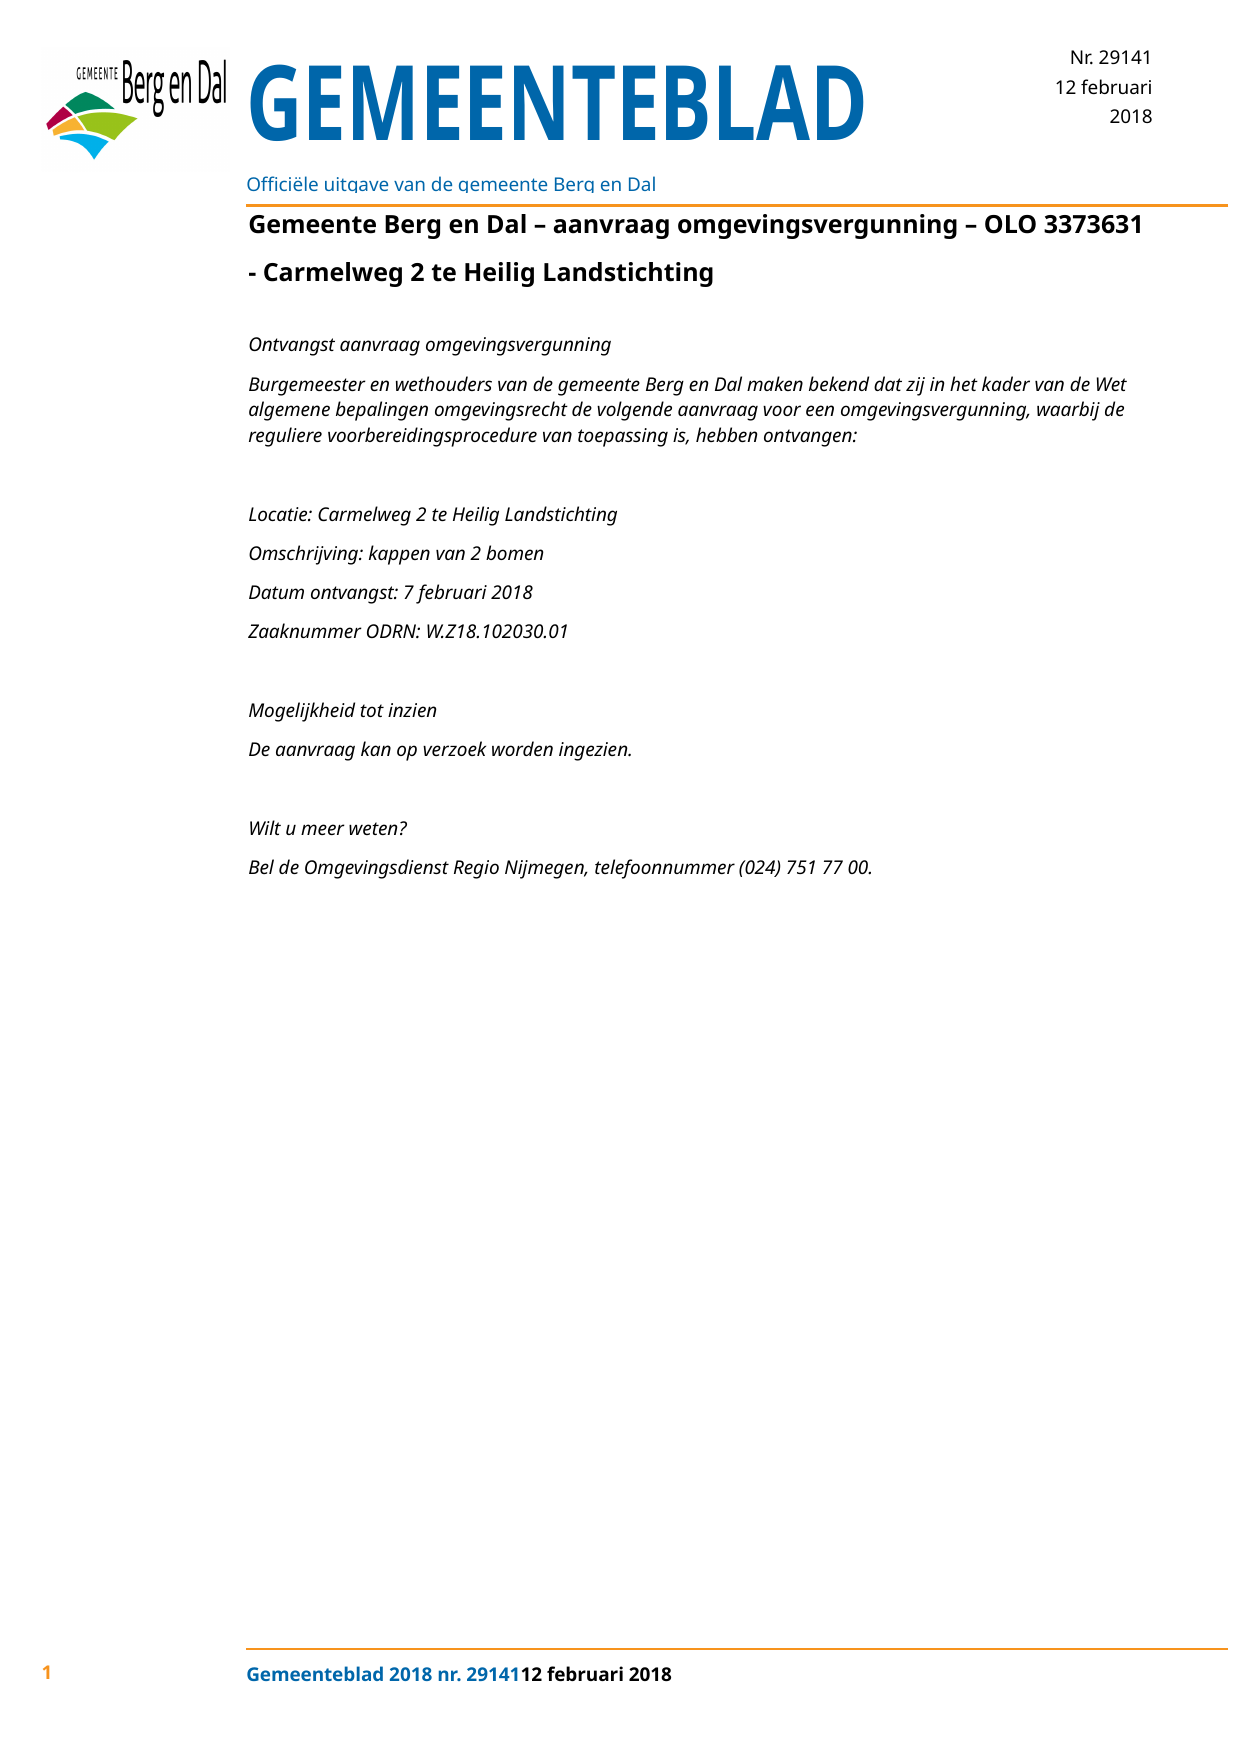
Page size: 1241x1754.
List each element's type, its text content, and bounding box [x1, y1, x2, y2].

text Zaaknummer ODRN: W.Z18.102030.01 [248, 618, 1152, 644]
picture [41, 47, 231, 172]
text Datum ontvangst: 7 februari 2018 [248, 579, 1152, 605]
text Mogelijkheid tot inzien [248, 697, 1152, 723]
text Wilt u meer weten? [248, 815, 1152, 841]
text Locatie: Carmelweg 2 te Heilig Landstichting [248, 501, 1152, 526]
text Burgemeester en wethouders van de gemeente Berg en Dal maken bekend dat zij in het kader van de Wet algemene bepalingen omgevingsrecht de volgende aanvraag voor een omgevingsvergunning, waarbij de reguliere voorbereidingsprocedure van toepassing is, hebben ontvangen: [248, 371, 1152, 448]
text Gemeente Berg en Dal – aanvraag omgevingsvergunning – OLO 3373631 - Carmelweg 2 te Heilig Landstichting [248, 207, 1152, 288]
text Ontvangst aanvraag omgevingsvergunning [248, 331, 1152, 357]
text Bel de Omgevingsdienst Regio Nijmegen, telefoonnummer (024) 751 77 00. [248, 854, 1152, 880]
text Omschrijving: kappen van 2 bomen [248, 540, 1152, 566]
text De aanvraag kan op verzoek worden ingezien. [248, 736, 1152, 762]
